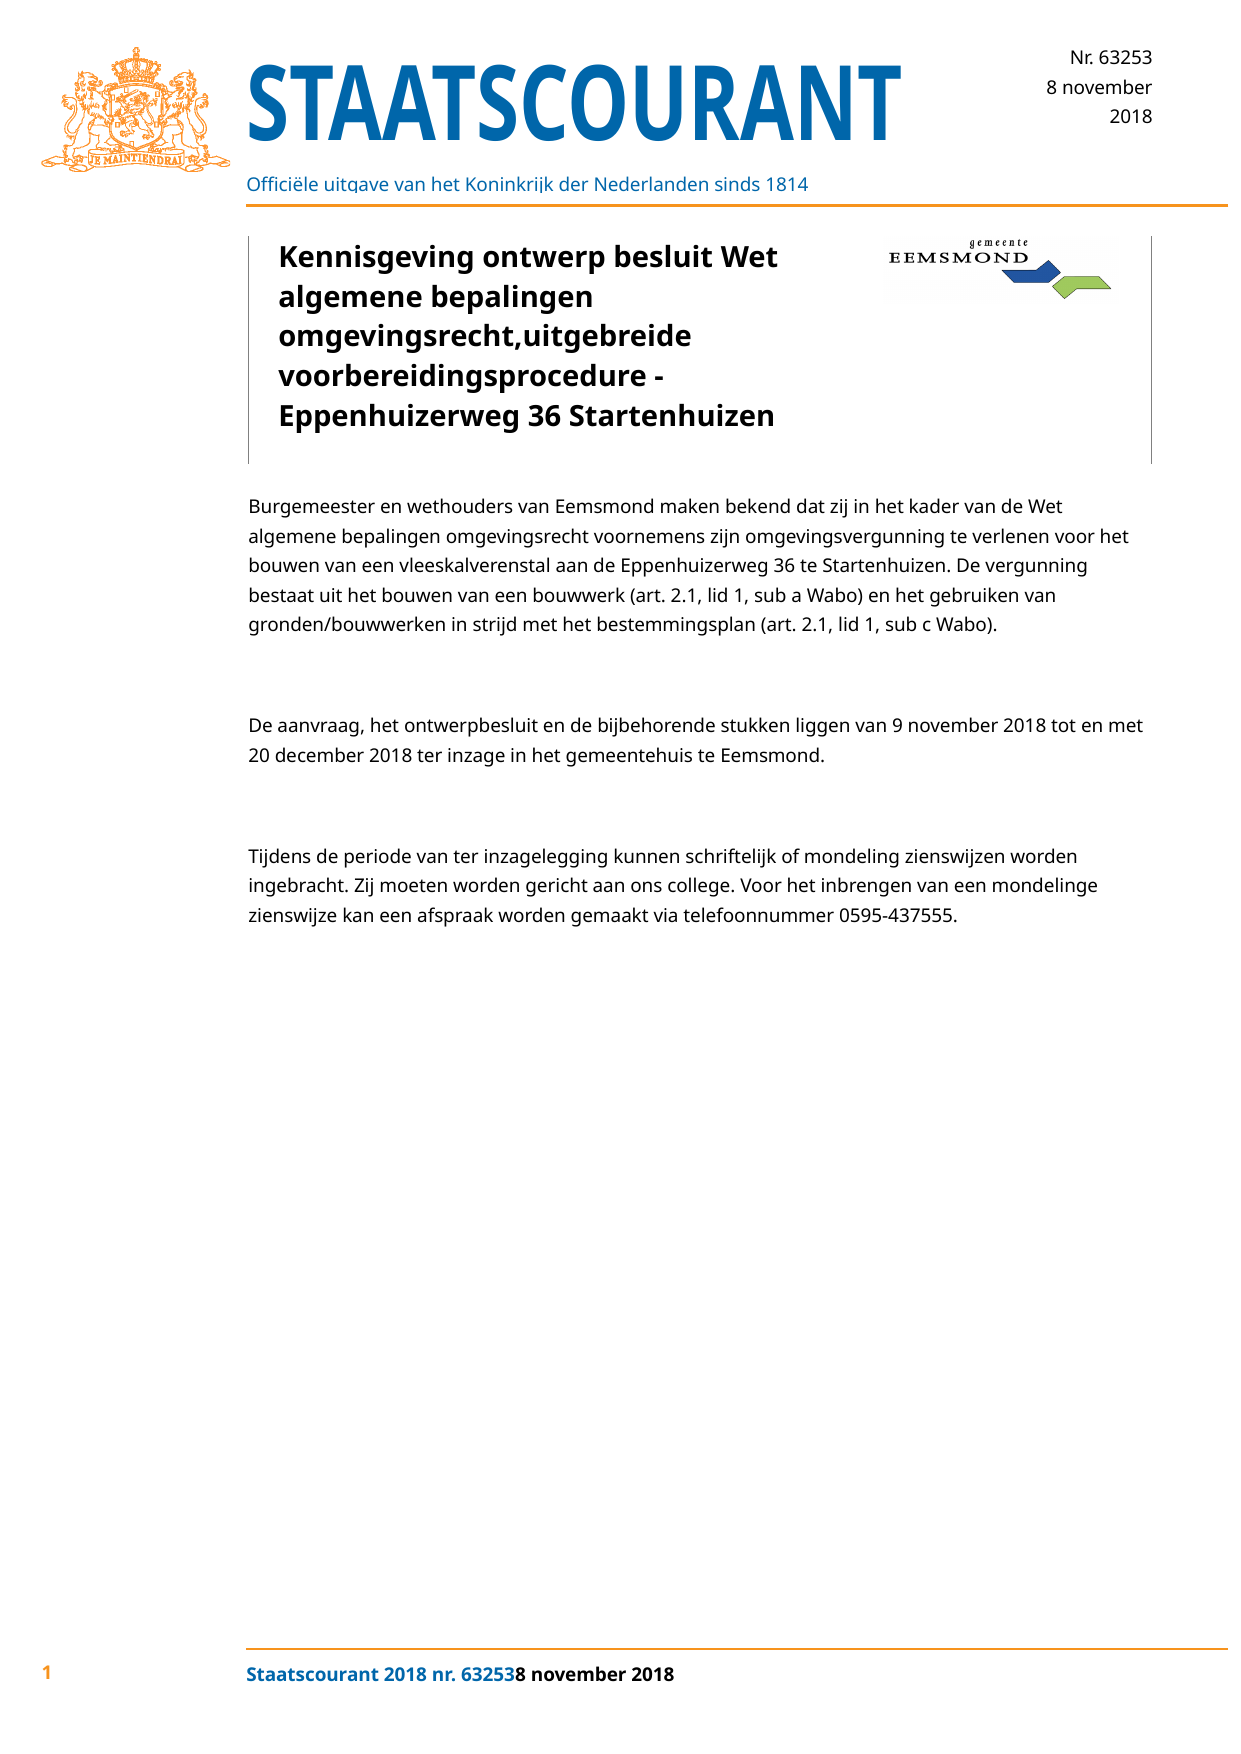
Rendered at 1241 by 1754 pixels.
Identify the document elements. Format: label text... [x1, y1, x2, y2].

table_header [850, 236, 882, 303]
table_header Kennisgeving ontwerp besluit Wet algemene bepalingen omgevingsrecht,uitgebreide voorbereidingsprocedure - Eppenhuizerweg 36 Startenhuizen [249, 236, 850, 464]
table_header [1119, 236, 1151, 303]
text De aanvraag, het ontwerpbesluit en de bijbehorende stukken liggen van 9 november 2018 tot en met 20 december 2018 ter inzage in het gemeentehuis te Eemsmond. [248, 712, 1152, 768]
table_header [850, 304, 1151, 464]
text Burgemeester en wethouders van Eemsmond maken bekend dat zij in het kader van de Wet algemene bepalingen omgevingsrecht voornemens zijn omgevingsvergunning te verlenen voor het bouwen van een vleeskalverenstal aan de Eppenhuizerweg 36 te Startenhuizen. De vergunning bestaat uit het bouwen van een bouwwerk (art. 2.1, lid 1, sub a Wabo) en het gebruiken van gronden/bouwwerken in strijd met het bestemmingsplan (art. 2.1, lid 1, sub c Wabo). [248, 493, 1152, 637]
text Tijdens de periode van ter inzagelegging kunnen schriftelijk of mondeling zienswijzen worden ingebracht. Zij moeten worden gericht aan ons college. Voor het inbrengen van een mondelinge zienswijze kan een afspraak worden gemaakt via telefoonnummer 0595-437555. [248, 843, 1152, 928]
picture [41, 47, 231, 172]
picture [882, 236, 1119, 304]
